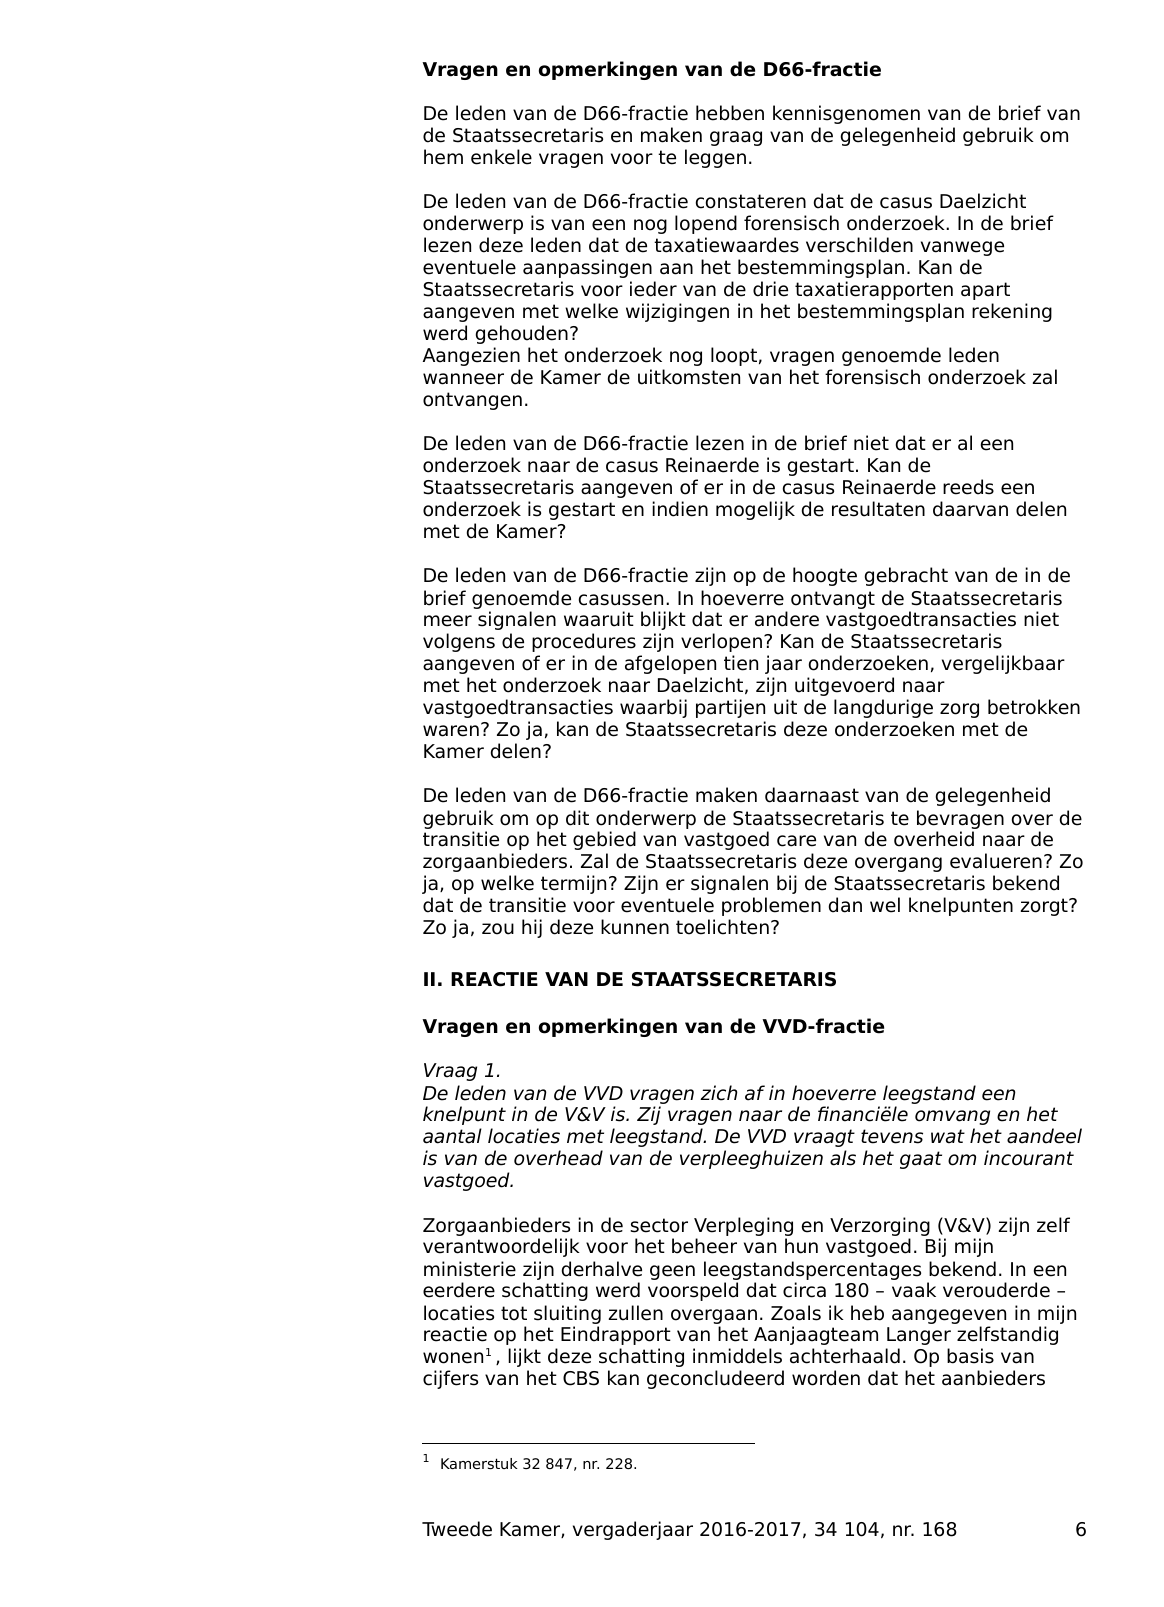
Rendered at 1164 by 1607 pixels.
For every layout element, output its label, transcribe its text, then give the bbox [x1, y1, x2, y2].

text De leden van de D66-fractie constateren dat de casus Daelzicht onderwerp is van een nog lopend forensisch onderzoek. In de brief lezen deze leden dat de taxatiewaardes verschilden vanwege eventuele aanpassingen aan het bestemmingsplan. Kan de Staatssecretaris voor ieder van de drie taxatierapporten apart aangeven met welke wijzigingen in het bestemmingsplan rekening werd gehouden? [422, 191, 1087, 345]
subtitle Vragen en opmerkingen van de VVD-fractie [422, 1016, 1087, 1038]
text Kamerstuk 32 847, nr. 228. [422, 1452, 1087, 1474]
subtitle II. REACTIE VAN DE STAATSSECRETARIS [422, 969, 1087, 991]
text De leden van de D66-fractie maken daarnaast van de gelegenheid gebruik om op dit onderwerp de Staatssecretaris te bevragen over de transitie op het gebied van vastgoed care van de overheid naar de zorgaanbieders. Zal de Staatssecretaris deze overgang evalueren? Zo ja, op welke termijn? Zijn er signalen bij de Staatssecretaris bekend dat de transitie voor eventuele problemen dan wel knelpunten zorgt? Zo ja, zou hij deze kunnen toelichten? [422, 785, 1087, 939]
text De leden van de D66-fractie hebben kennisgenomen van de brief van de Staatssecretaris en maken graag van de gelegenheid gebruik om hem enkele vragen voor te leggen. [422, 103, 1087, 169]
text De leden van de D66-fractie lezen in de brief niet dat er al een onderzoek naar de casus Reinaerde is gestart. Kan de Staatssecretaris aangeven of er in de casus Reinaerde reeds een onderzoek is gestart en indien mogelijk de resultaten daarvan delen met de Kamer? [422, 433, 1087, 543]
text Aangezien het onderzoek nog loopt, vragen genoemde leden wanneer de Kamer de uitkomsten van het forensisch onderzoek zal ontvangen. [422, 345, 1087, 411]
text De leden van de VVD vragen zich af in hoeverre leegstand een knelpunt in de V&V is. Zij vragen naar de financiële omvang en het aantal locaties met leegstand. De VVD vraagt tevens wat het aandeel is van de overhead van de verpleeghuizen als het gaat om incourant vastgoed. [422, 1082, 1087, 1192]
text Vraag 1. [422, 1060, 1087, 1082]
text Zorgaanbieders in de sector Verpleging en Verzorging (V&V) zijn zelf verantwoordelijk voor het beheer van hun vastgoed. Bij mijn ministerie zijn derhalve geen leegstandspercentages bekend. In een eerdere schatting werd voorspeld dat circa 180 – vaak verouderde – locaties tot sluiting zullen overgaan. Zoals ik heb aangegeven in mijn reactie op het Eindrapport van het Aanjaagteam Langer zelfstandig wonen, lijkt deze schatting inmiddels achterhaald. Op basis van cijfers van het CBS kan geconcludeerd worden dat het aanbieders [422, 1214, 1087, 1390]
subtitle Vragen en opmerkingen van de D66-fractie [422, 59, 1087, 81]
text De leden van de D66-fractie zijn op de hoogte gebracht van de in de brief genoemde casussen. In hoeverre ontvangt de Staatssecretaris meer signalen waaruit blijkt dat er andere vastgoedtransacties niet volgens de procedures zijn verlopen? Kan de Staatssecretaris aangeven of er in de afgelopen tien jaar onderzoeken, vergelijkbaar met het onderzoek naar Daelzicht, zijn uitgevoerd naar vastgoedtransacties waarbij partijen uit de langdurige zorg betrokken waren? Zo ja, kan de Staatssecretaris deze onderzoeken met de Kamer delen? [422, 565, 1087, 763]
